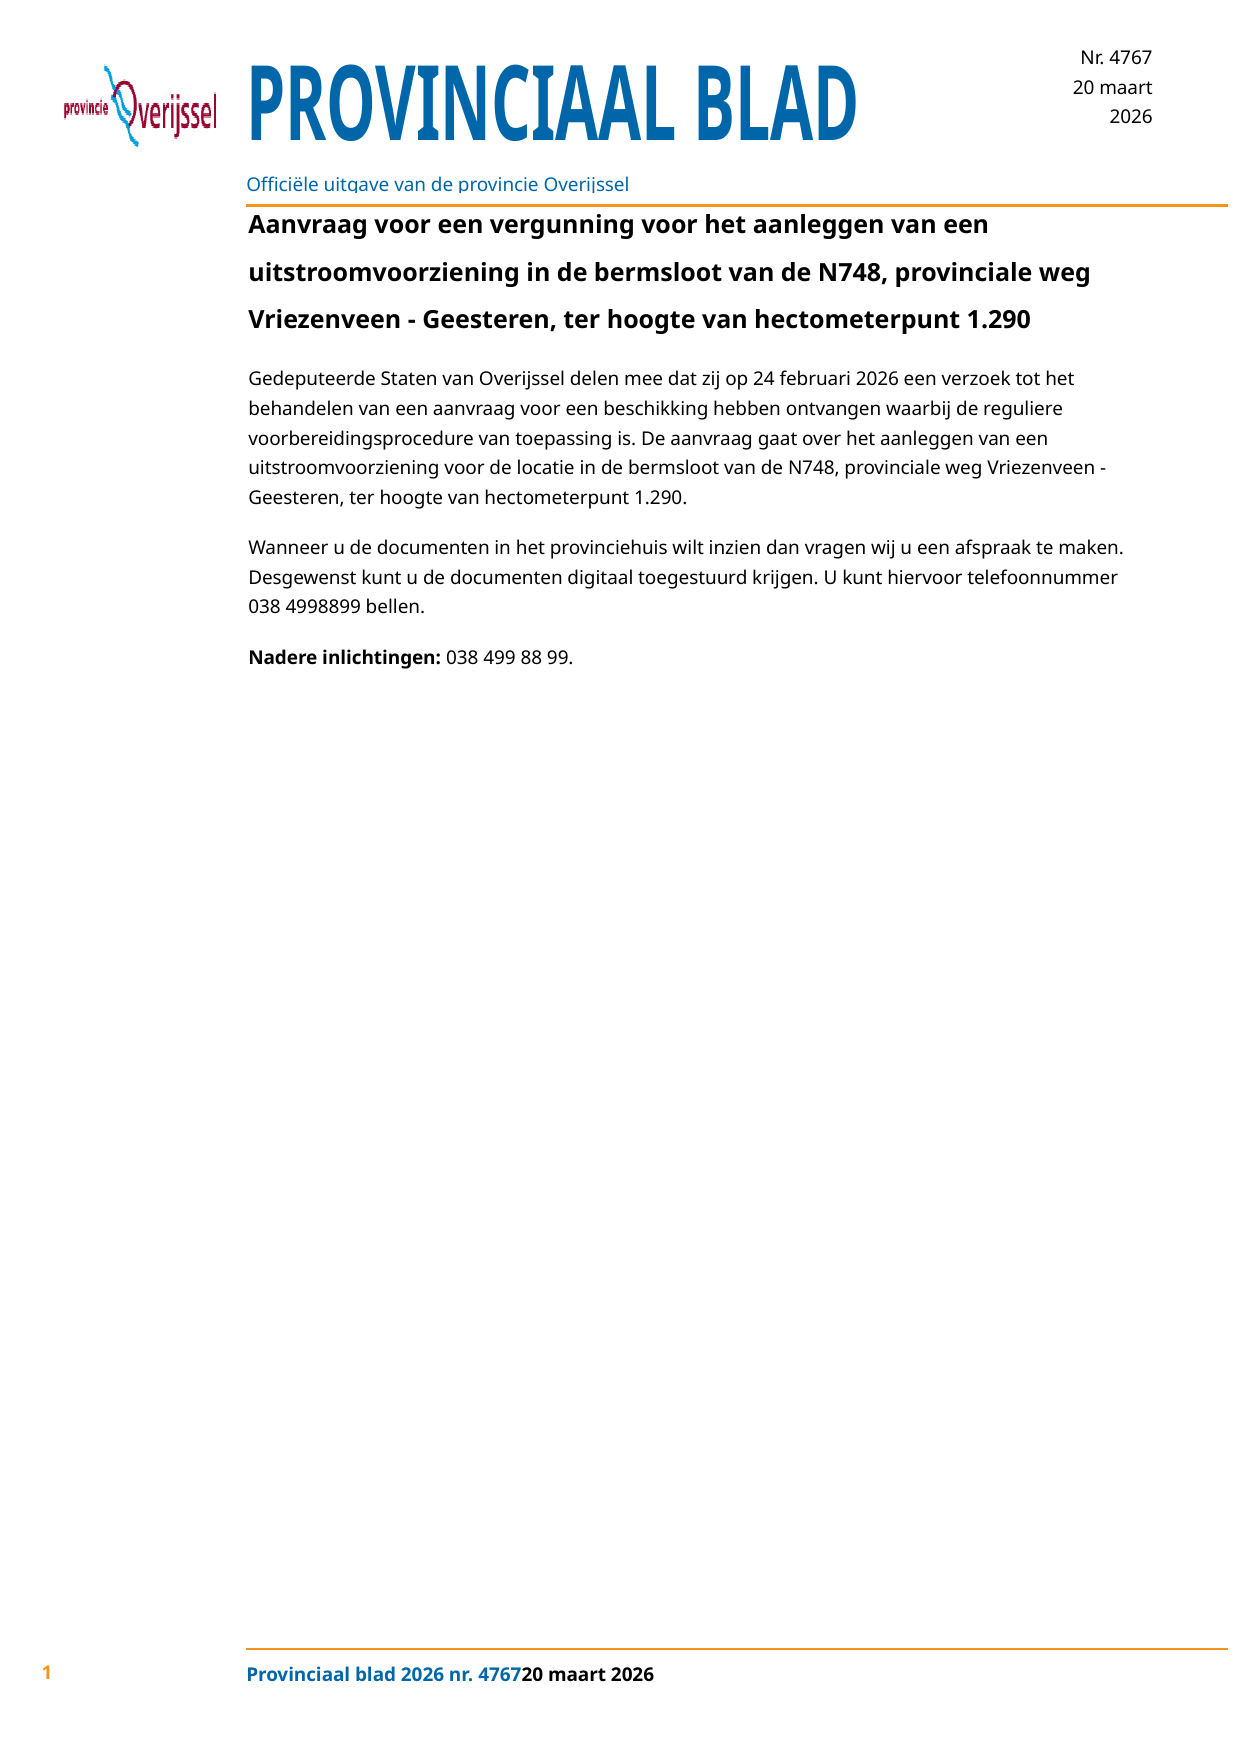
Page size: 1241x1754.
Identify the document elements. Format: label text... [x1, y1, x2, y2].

picture [41, 47, 231, 172]
text Gedeputeerde Staten van Overijssel delen mee dat zij op 24 februari 2026 een verzoek tot het behandelen van een aanvraag voor een beschikking hebben ontvangen waarbij de reguliere voorbereidingsprocedure van toepassing is. De aanvraag gaat over het aanleggen van een uitstroomvoorziening voor de locatie in de bermsloot van de N748, provinciale weg Vriezenveen - Geesteren, ter hoogte van hectometerpunt 1.290. [248, 366, 1152, 509]
text Aanvraag voor een vergunning voor het aanleggen van een uitstroomvoorziening in de bermsloot van de N748, provinciale weg Vriezenveen - Geesteren, ter hoogte van hectometerpunt 1.290 [248, 207, 1152, 336]
text Wanneer u de documenten in het provinciehuis wilt inzien dan vragen wij u een afspraak te maken. Desgewenst kunt u de documenten digitaal toegestuurd krijgen. U kunt hiervoor telefoonnummer 038 4998899 bellen. [248, 534, 1152, 619]
text Nadere inlichtingen: 038 499 88 99. [248, 644, 1152, 669]
